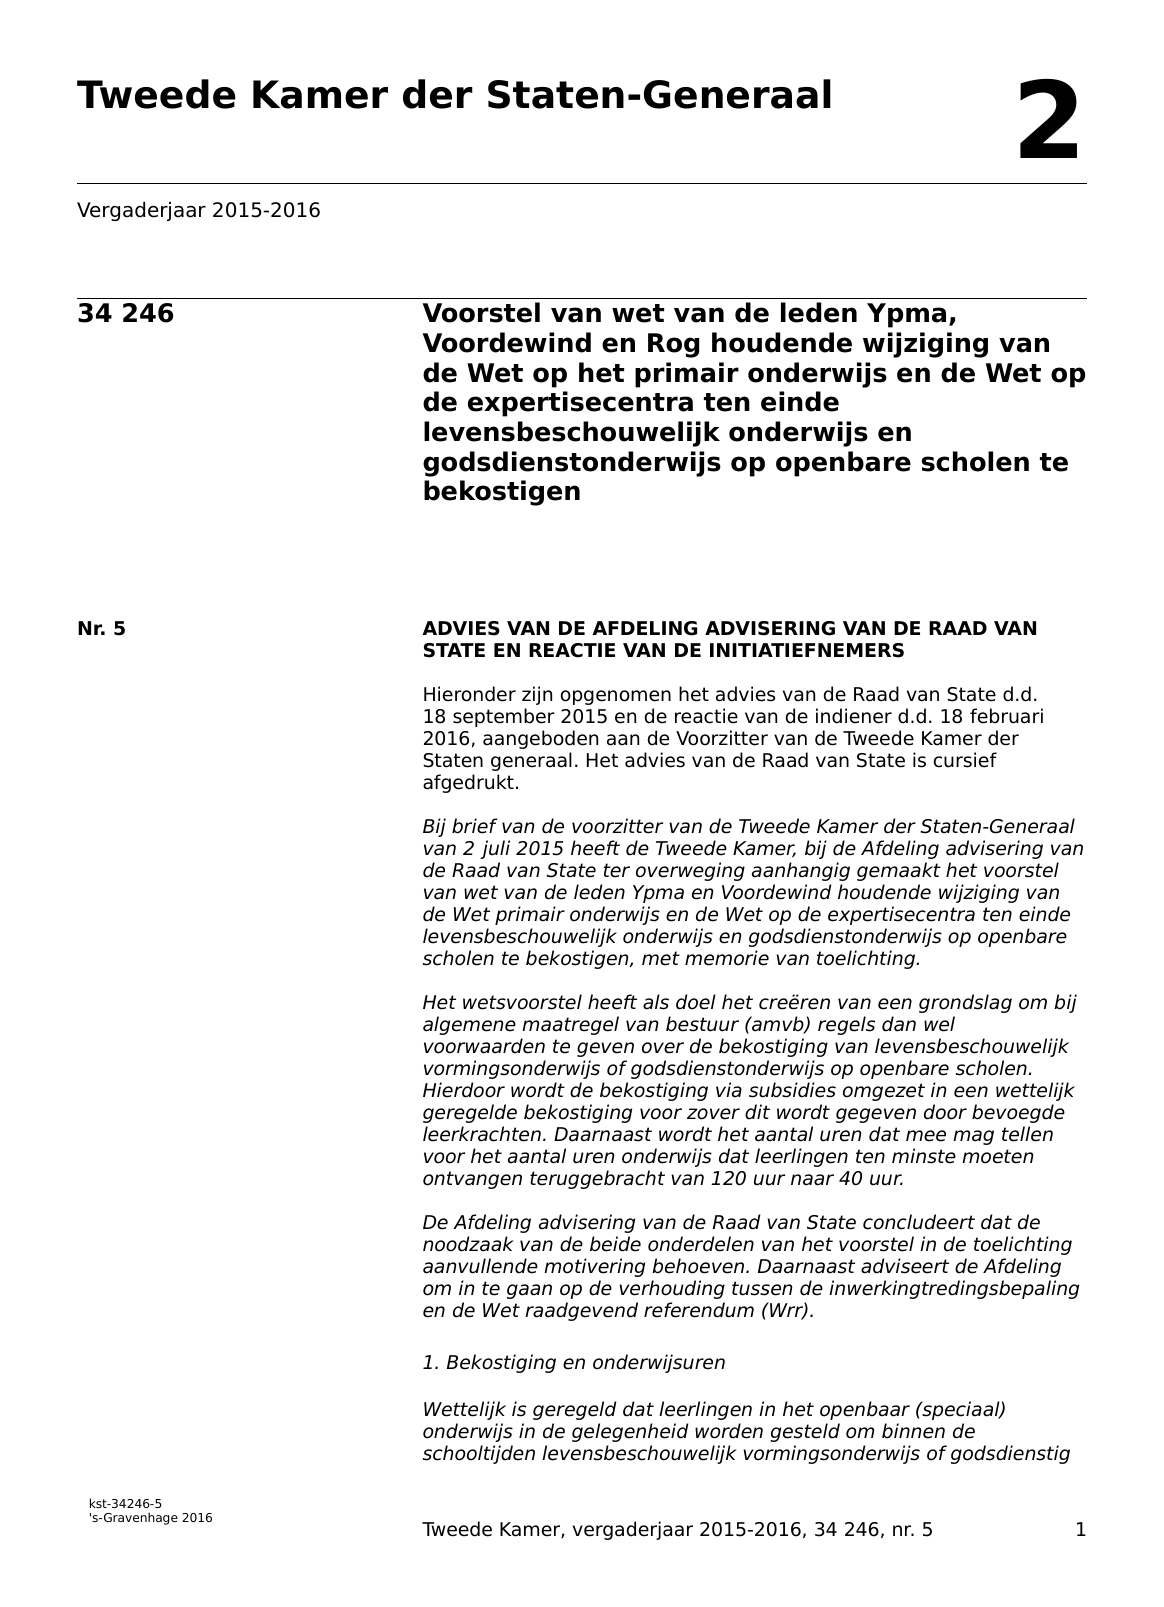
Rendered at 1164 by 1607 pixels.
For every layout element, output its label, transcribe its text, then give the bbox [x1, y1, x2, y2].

table_header Tweede Kamer der Staten-Generaal [77, 59, 886, 183]
text Het wetsvoorstel heeft als doel het creëren van een grondslag om bij algemene maatregel van bestuur (amvb) regels dan wel voorwaarden te geven over de bekostiging van levensbeschouwelijk vormingsonderwijs of godsdienstonderwijs op openbare scholen. Hierdoor wordt de bekostiging via subsidies omgezet in een wettelijk geregelde bekostiging voor zover dit wordt gegeven door bevoegde leerkrachten. Daarnaast wordt het aantal uren dat mee mag tellen voor het aantal uren onderwijs dat leerlingen ten minste moeten ontvangen teruggebracht van 120 uur naar 40 uur. [422, 992, 1087, 1190]
text De Afdeling advisering van de Raad van State concludeert dat de noodzaak van de beide onderdelen van het voorstel in de toelichting aanvullende motivering behoeven. Daarnaast adviseert de Afdeling om in te gaan op de verhouding tussen de inwerkingtredingsbepaling en de Wet raadgevend referendum (Wrr). [422, 1212, 1087, 1322]
table_cell Vergaderjaar 2015-2016 [77, 184, 1087, 298]
text 's-Gravenhage 2016 [88, 1511, 323, 1525]
subtitle 1. Bekostiging en onderwijsuren [422, 1352, 1087, 1374]
text Bij brief van de voorzitter van de Tweede Kamer der Staten-Generaal van 2 juli 2015 heeft de Tweede Kamer, bij de Afdeling advisering van de Raad van State ter overweging aanhangig gemaakt het voorstel van wet van de leden Ypma en Voordewind houdende wijziging van de Wet primair onderwijs en de Wet op de expertisecentra ten einde levensbeschouwelijk onderwijs en godsdienstonderwijs op openbare scholen te bekostigen, met memorie van toelichting. [422, 816, 1087, 970]
table_header 2 [886, 59, 1087, 183]
subtitle 34 246 Voorstel van wet van de leden Ypma, Voordewind en Rog houdende wijziging van de Wet op het primair onderwijs en de Wet op de expertisecentra ten einde levensbeschouwelijk onderwijs en godsdienstonderwijs op openbare scholen te bekostigen [77, 299, 1087, 507]
subtitle Nr. 5 ADVIES VAN DE AFDELING ADVISERING VAN DE RAAD VAN STATE EN REACTIE VAN DE INITIATIEFNEMERS [77, 618, 1087, 662]
text Hieronder zijn opgenomen het advies van de Raad van State d.d. 18 september 2015 en de reactie van de indiener d.d. 18 februari 2016, aangeboden aan de Voorzitter van de Tweede Kamer der Staten generaal. Het advies van de Raad van State is cursief afgedrukt. [422, 684, 1087, 794]
text Wettelijk is geregeld dat leerlingen in het openbaar (speciaal) onderwijs in de gelegenheid worden gesteld om binnen de schooltijden levensbeschouwelijk vormingsonderwijs of godsdienstig [422, 1399, 1087, 1465]
text kst-34246-5 [88, 1497, 323, 1511]
